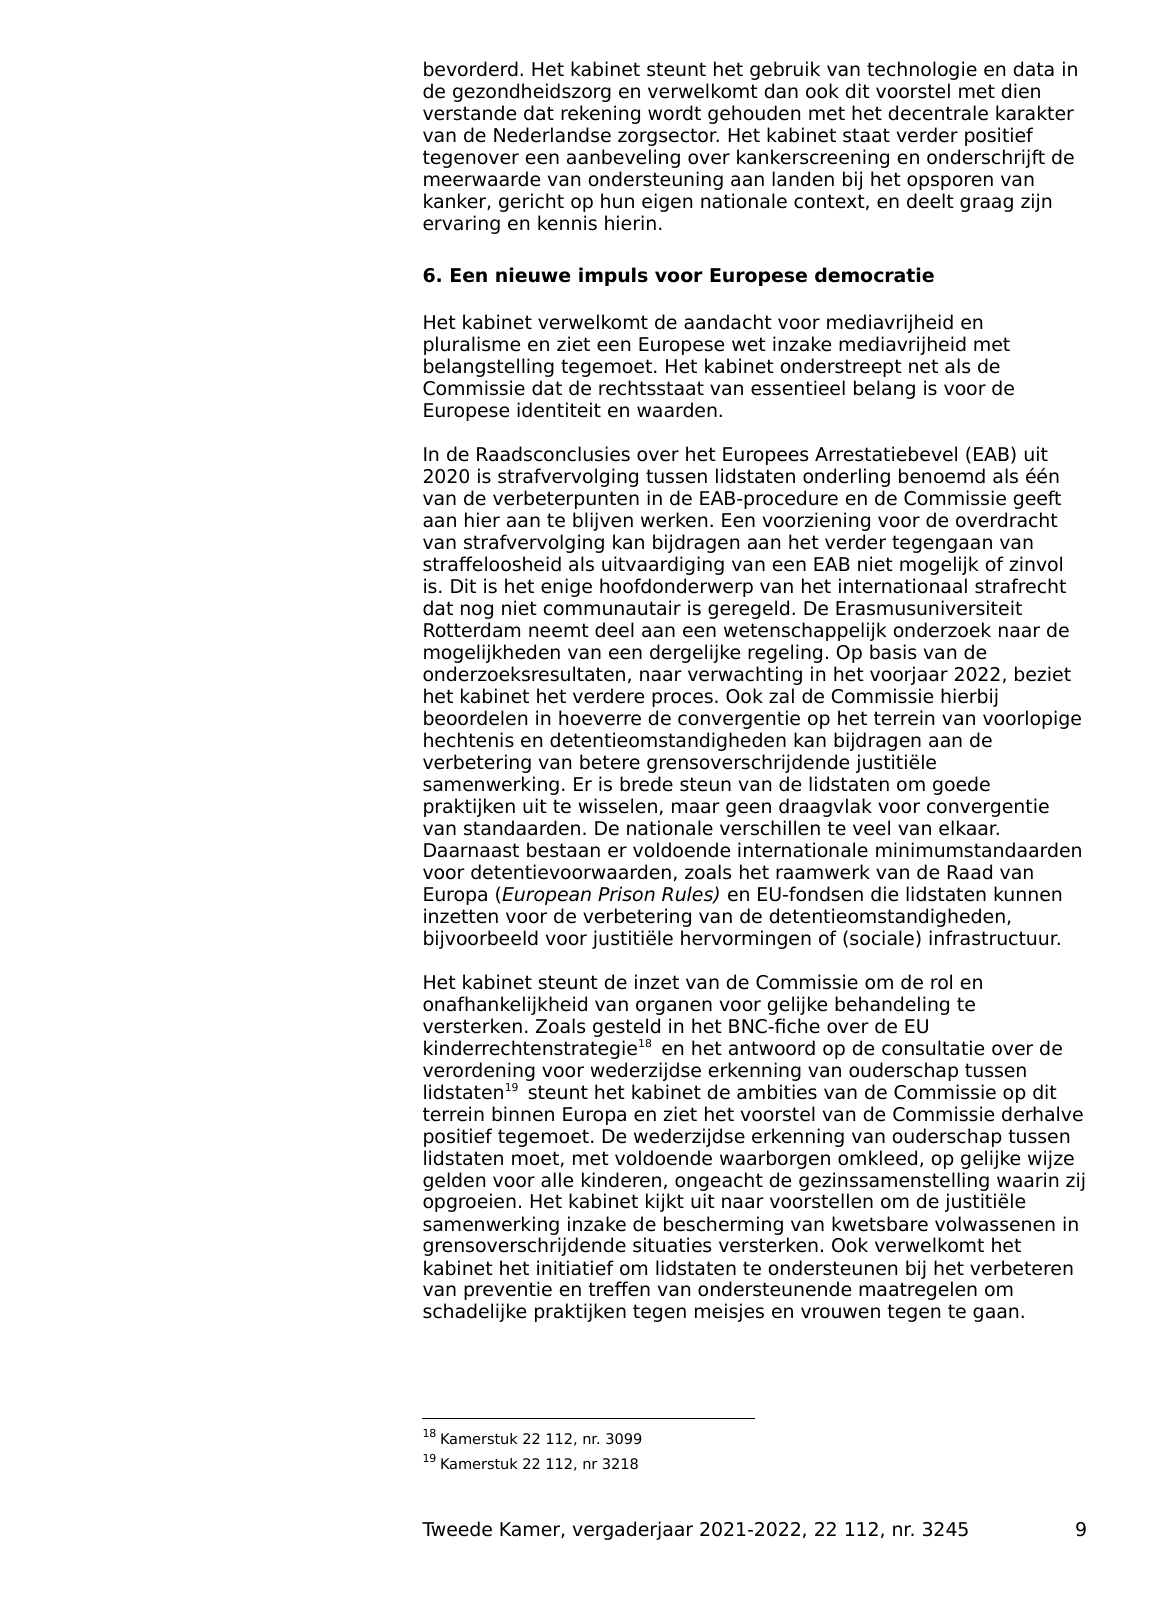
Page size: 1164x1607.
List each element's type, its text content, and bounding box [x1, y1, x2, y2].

text Kamerstuk 22 112, nr. 3099 [422, 1427, 1087, 1449]
text In de Raadsconclusies over het Europees Arrestatiebevel (EAB) uit 2020 is strafvervolging tussen lidstaten onderling benoemd als één van de verbeterpunten in de EAB-procedure en de Commissie geeft aan hier aan te blijven werken. Een voorziening voor de overdracht van strafvervolging kan bijdragen aan het verder tegengaan van straffeloosheid als uitvaardiging van een EAB niet mogelijk of zinvol is. Dit is het enige hoofdonderwerp van het internationaal strafrecht dat nog niet communautair is geregeld. De Erasmusuniversiteit Rotterdam neemt deel aan een wetenschappelijk onderzoek naar de mogelijkheden van een dergelijke regeling. Op basis van de onderzoeksresultaten, naar verwachting in het voorjaar 2022, beziet het kabinet het verdere proces. Ook zal de Commissie hierbij beoordelen in hoeverre de convergentie op het terrein van voorlopige hechtenis en detentieomstandigheden kan bijdragen aan de verbetering van betere grensoverschrijdende justitiële samenwerking. Er is brede steun van de lidstaten om goede praktijken uit te wisselen, maar geen draagvlak voor convergentie van standaarden. De nationale verschillen te veel van elkaar. Daarnaast bestaan er voldoende internationale minimumstandaarden voor detentievoorwaarden, zoals het raamwerk van de Raad van Europa (European Prison Rules) en EU-fondsen die lidstaten kunnen inzetten voor de verbetering van de detentieomstandigheden, bijvoorbeeld voor justitiële hervormingen of (sociale) infrastructuur. [422, 444, 1087, 949]
text Het kabinet verwelkomt de aandacht voor mediavrijheid en pluralisme en ziet een Europese wet inzake mediavrijheid met belangstelling tegemoet. Het kabinet onderstreept net als de Commissie dat de rechtsstaat van essentieel belang is voor de Europese identiteit en waarden. [422, 312, 1087, 422]
subtitle 6. Een nieuwe impuls voor Europese democratie [422, 265, 1087, 287]
text bevorderd. Het kabinet steunt het gebruik van technologie en data in de gezondheidszorg en verwelkomt dan ook dit voorstel met dien verstande dat rekening wordt gehouden met het decentrale karakter van de Nederlandse zorgsector. Het kabinet staat verder positief tegenover een aanbeveling over kankerscreening en onderschrijft de meerwaarde van ondersteuning aan landen bij het opsporen van kanker, gericht op hun eigen nationale context, en deelt graag zijn ervaring en kennis hierin. [422, 59, 1087, 235]
text Het kabinet steunt de inzet van de Commissie om de rol en onafhankelijkheid van organen voor gelijke behandeling te versterken. Zoals gesteld in het BNC-fiche over de EU kinderrechtenstrategie en het antwoord op de consultatie over de verordening voor wederzijdse erkenning van ouderschap tussen lidstaten steunt het kabinet de ambities van de Commissie op dit terrein binnen Europa en ziet het voorstel van de Commissie derhalve positief tegemoet. De wederzijdse erkenning van ouderschap tussen lidstaten moet, met voldoende waarborgen omkleed, op gelijke wijze gelden voor alle kinderen, ongeacht de gezinssamenstelling waarin zij opgroeien. Het kabinet kijkt uit naar voorstellen om de justitiële samenwerking inzake de bescherming van kwetsbare volwassenen in grensoverschrijdende situaties versterken. Ook verwelkomt het kabinet het initiatief om lidstaten te ondersteunen bij het verbeteren van preventie en treffen van ondersteunende maatregelen om schadelijke praktijken tegen meisjes en vrouwen tegen te gaan. [422, 972, 1087, 1323]
text Kamerstuk 22 112, nr 3218 [422, 1452, 1087, 1474]
